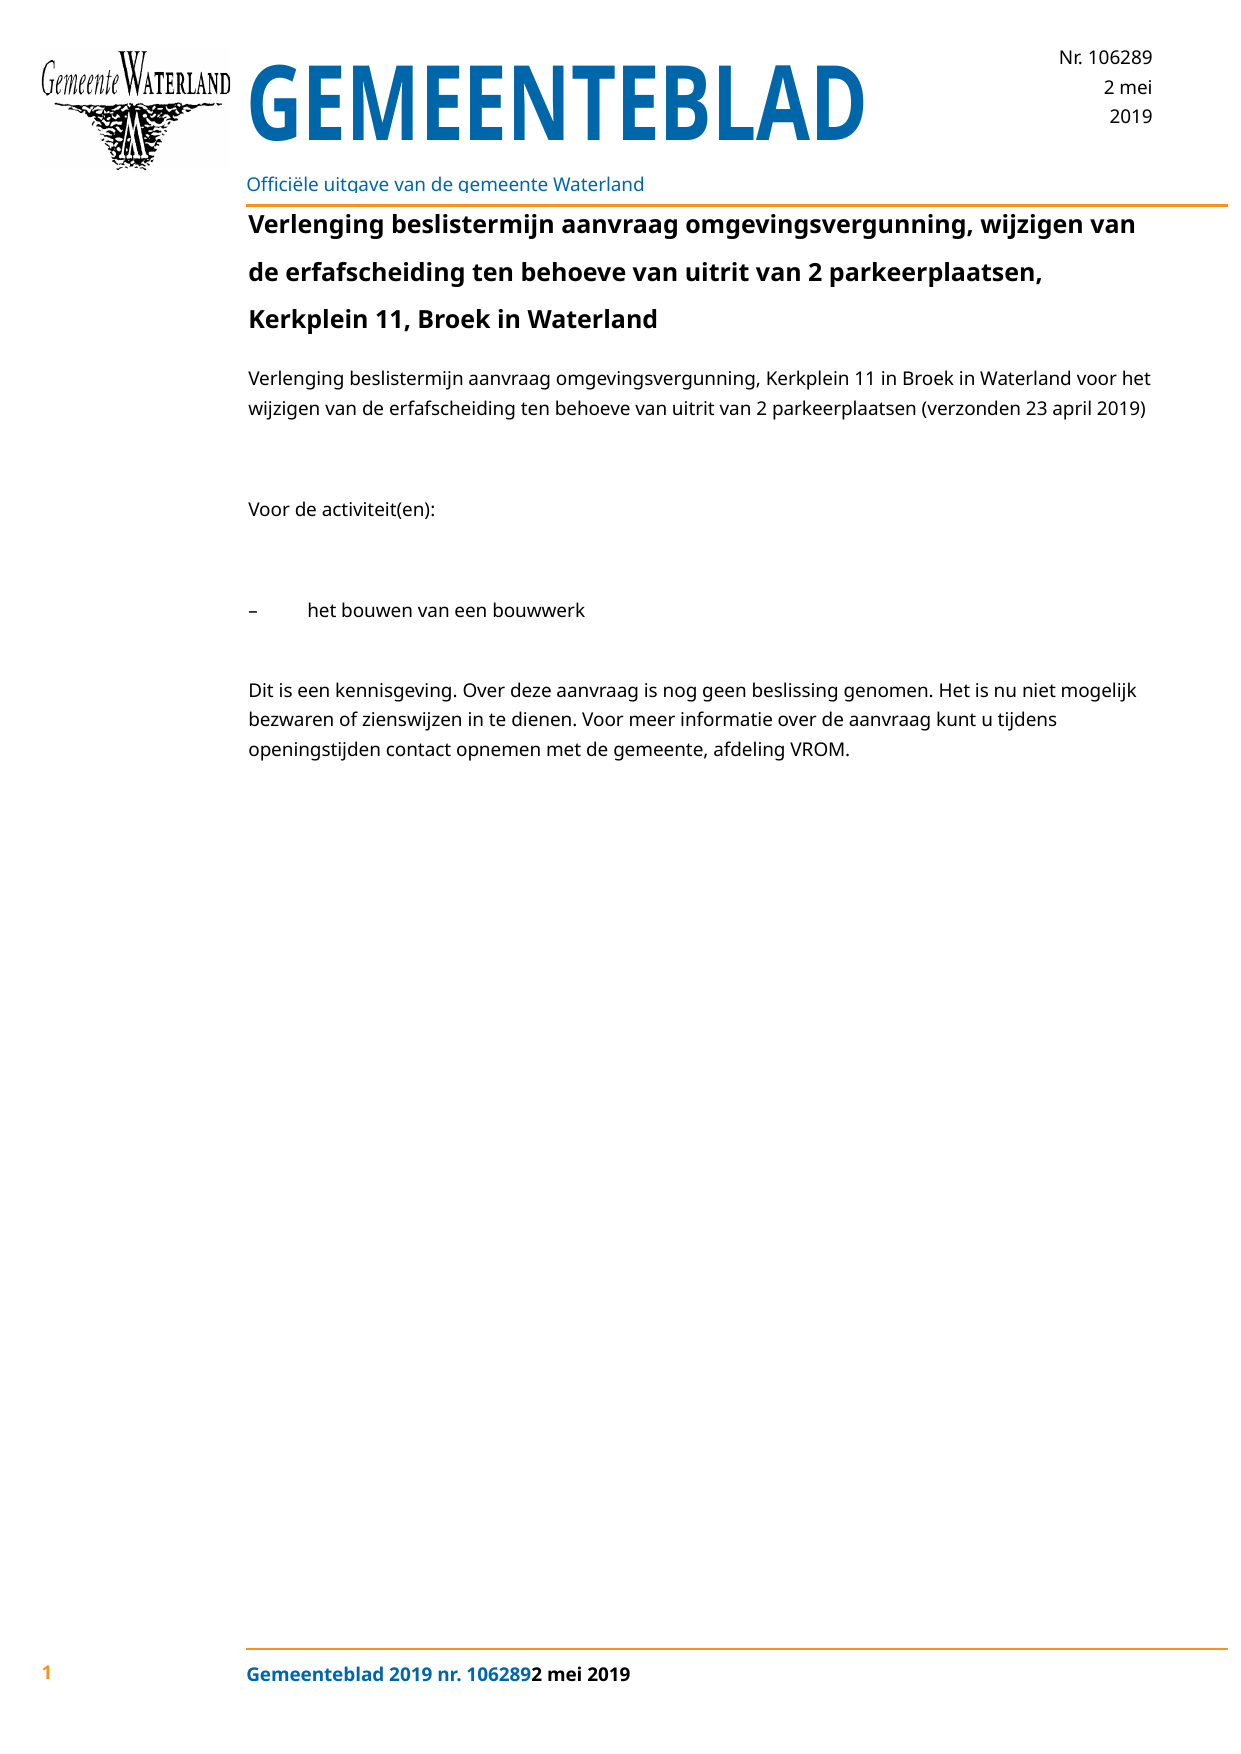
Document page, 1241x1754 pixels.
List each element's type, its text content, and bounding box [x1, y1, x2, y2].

picture [41, 47, 231, 172]
text Dit is een kennisgeving. Over deze aanvraag is nog geen beslissing genomen. Het is nu niet mogelijk bezwaren of zienswijzen in te dienen. Voor meer informatie over de aanvraag kunt u tijdens openingstijden contact opnemen met de gemeente, afdeling VROM. [248, 677, 1152, 762]
text Verlenging beslistermijn aanvraag omgevingsvergunning, Kerkplein 11 in Broek in Waterland voor het wijzigen van de erfafscheiding ten behoeve van uitrit van 2 parkeerplaatsen (verzonden 23 april 2019) [248, 366, 1152, 421]
list het bouwen van een bouwwerk [248, 597, 1152, 622]
text Verlenging beslistermijn aanvraag omgevingsvergunning, wijzigen van de erfafscheiding ten behoeve van uitrit van 2 parkeerplaatsen, Kerkplein 11, Broek in Waterland [248, 207, 1152, 336]
text Voor de activiteit(en): [248, 496, 1152, 522]
